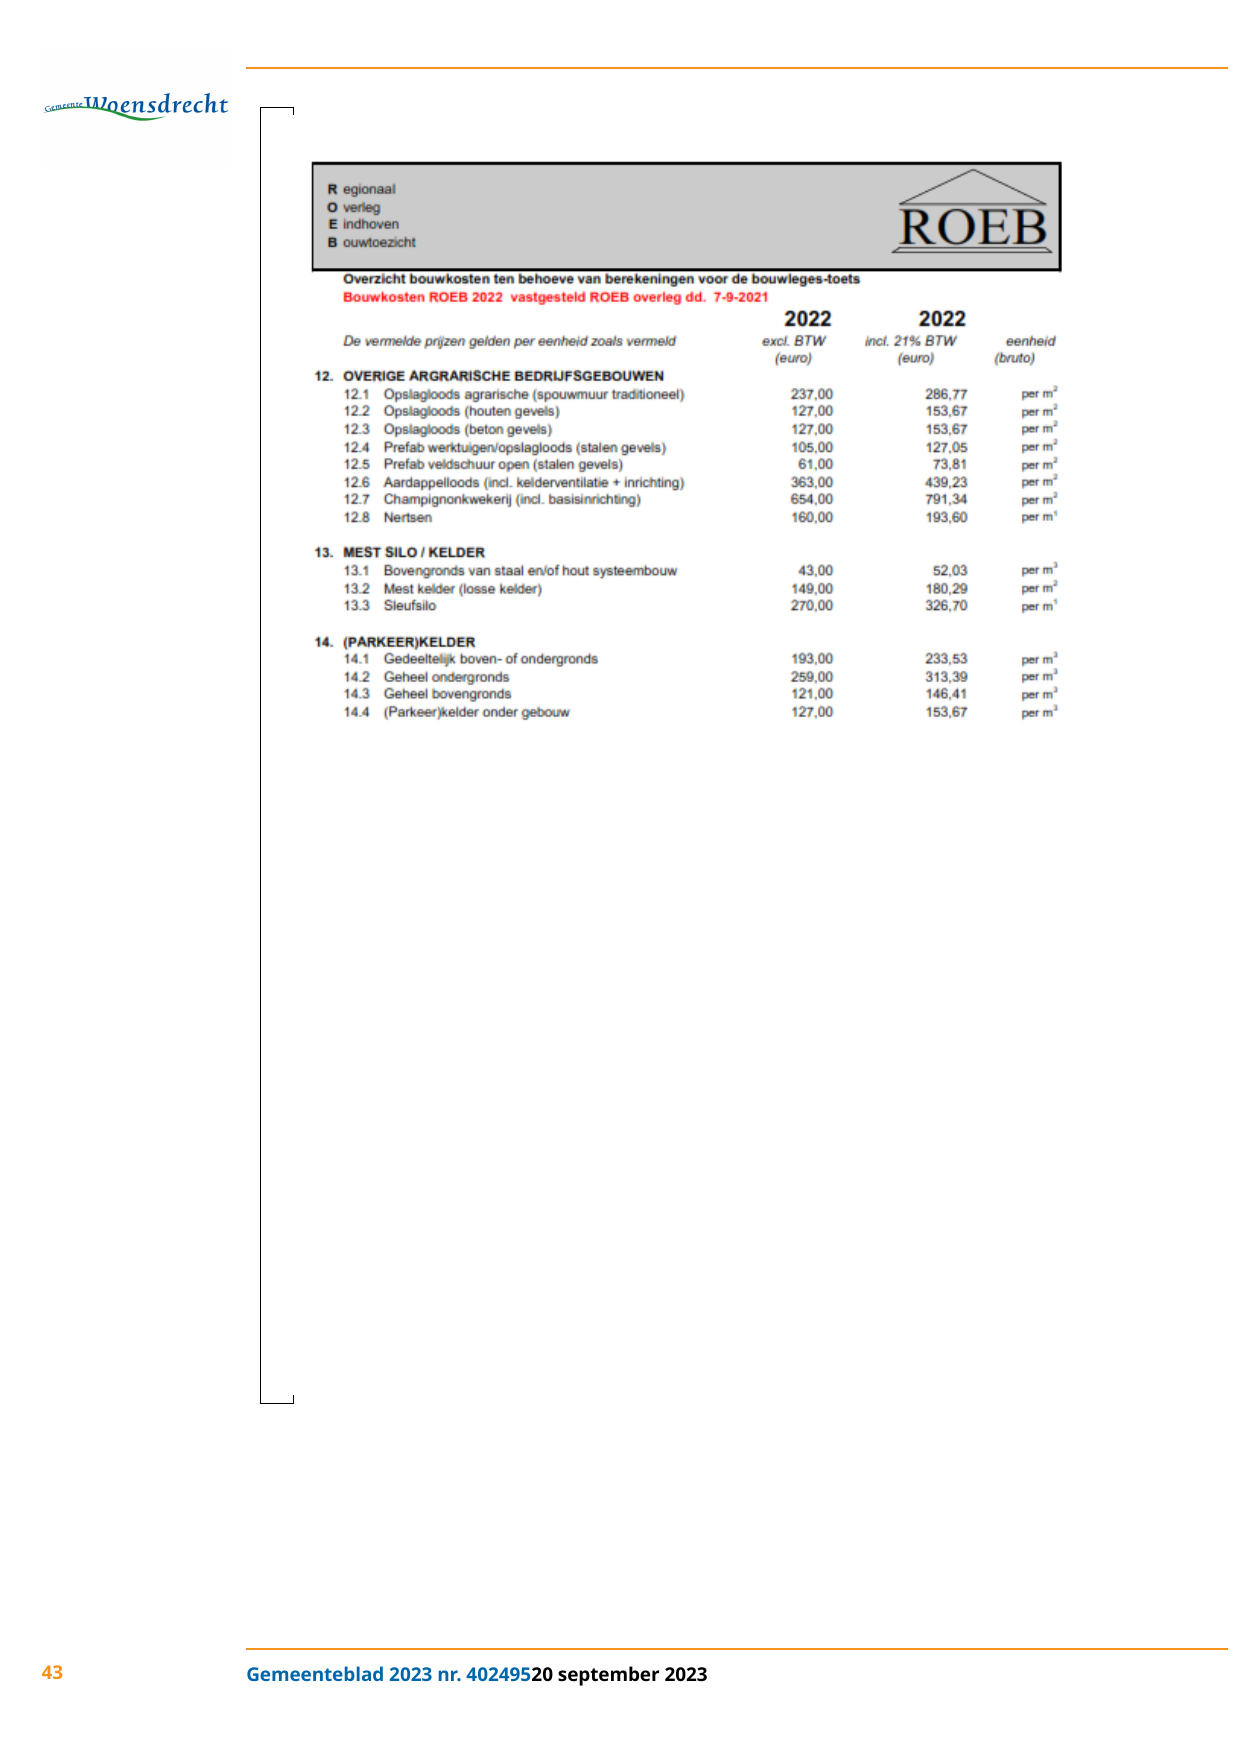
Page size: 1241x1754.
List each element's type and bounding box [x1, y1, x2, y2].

picture [41, 47, 231, 172]
picture [268, 115, 1173, 1395]
